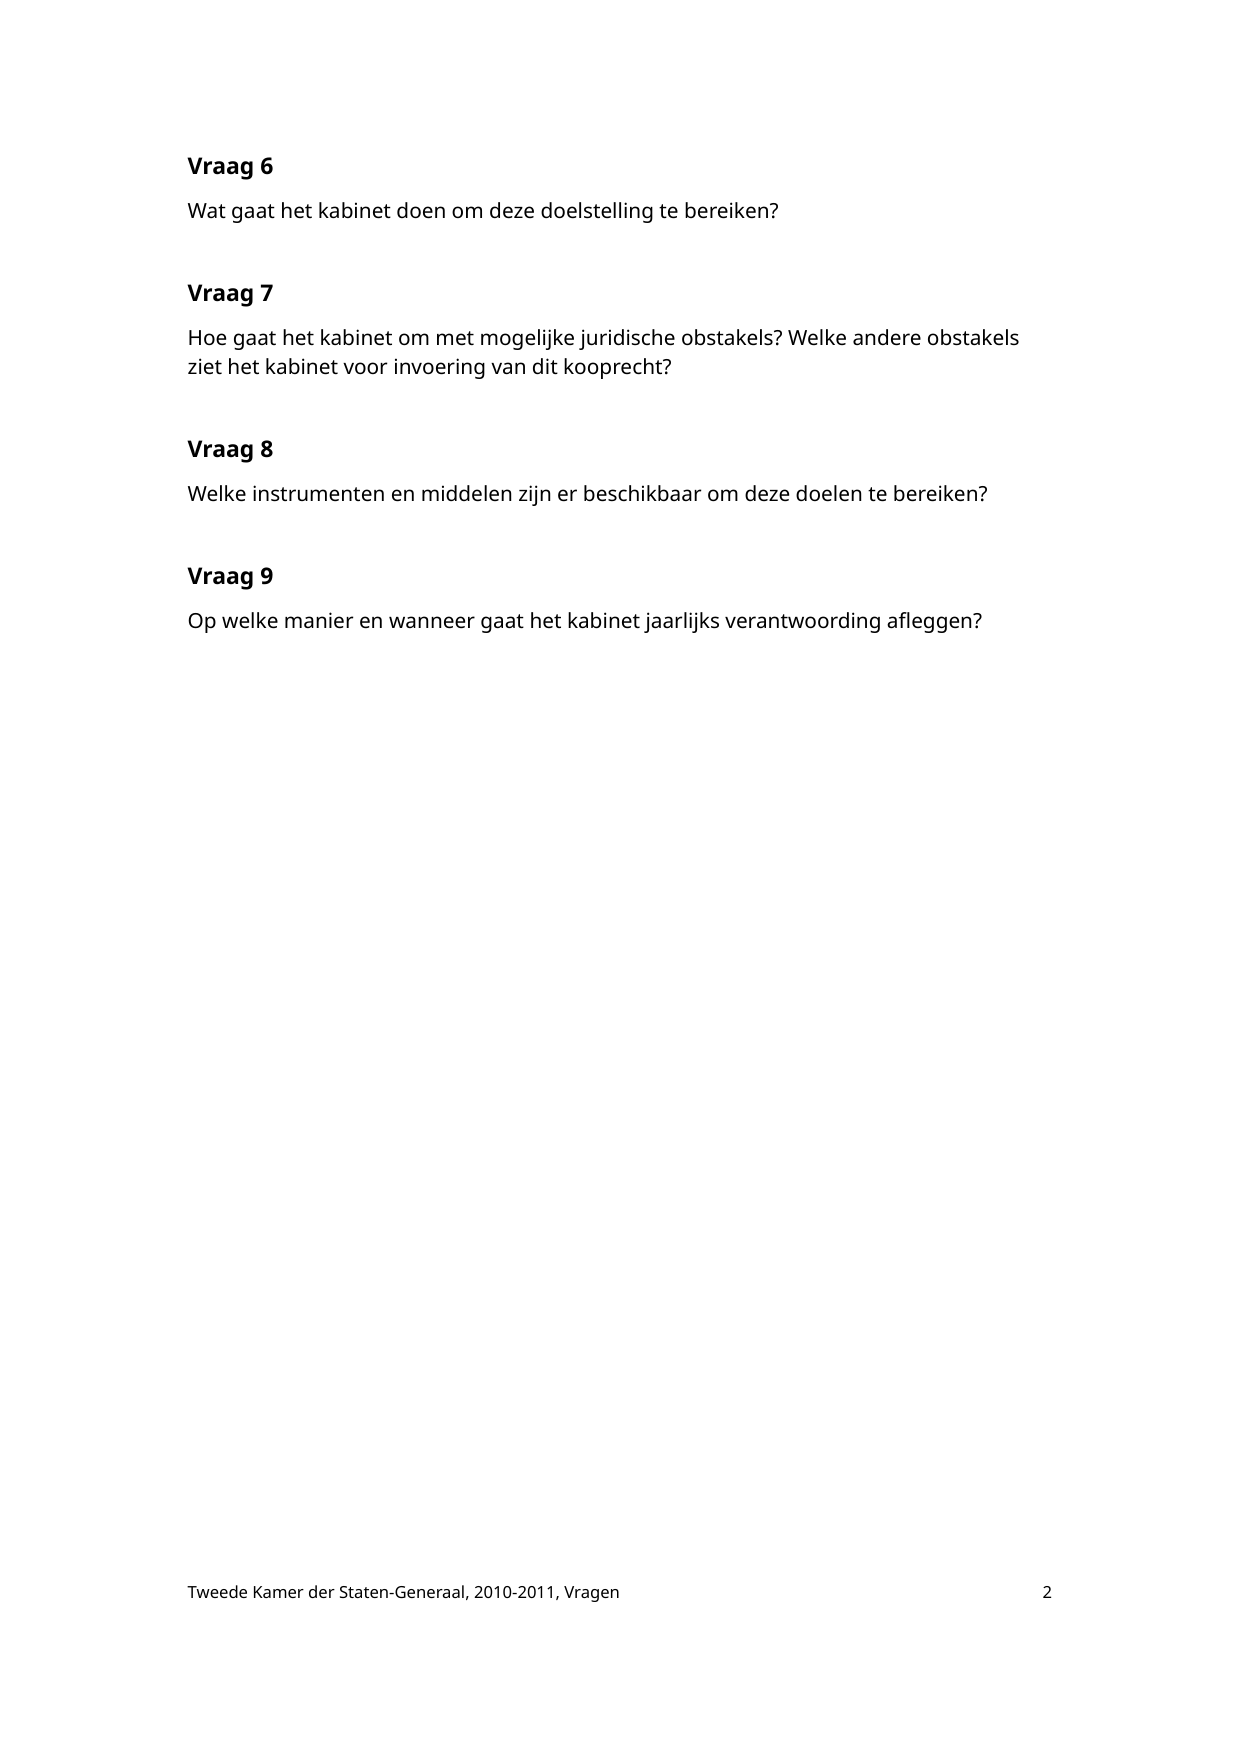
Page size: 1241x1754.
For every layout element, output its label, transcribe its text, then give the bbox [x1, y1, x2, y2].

text Hoe gaat het kabinet om met mogelijke juridische obstakels? Welke andere obstakels ziet het kabinet voor invoering van dit kooprecht? [187, 323, 1053, 380]
subtitle Vraag 7 [187, 277, 1053, 308]
text Welke instrumenten en middelen zijn er beschikbaar om deze doelen te bereiken? [187, 479, 1053, 507]
text Wat gaat het kabinet doen om deze doelstelling te bereiken? [187, 196, 1053, 225]
text Op welke manier en wanneer gaat het kabinet jaarlijks verantwoording afleggen? [187, 606, 1053, 635]
subtitle Vraag 8 [187, 433, 1053, 464]
subtitle Vraag 9 [187, 560, 1053, 591]
subtitle Vraag 6 [187, 150, 1053, 181]
